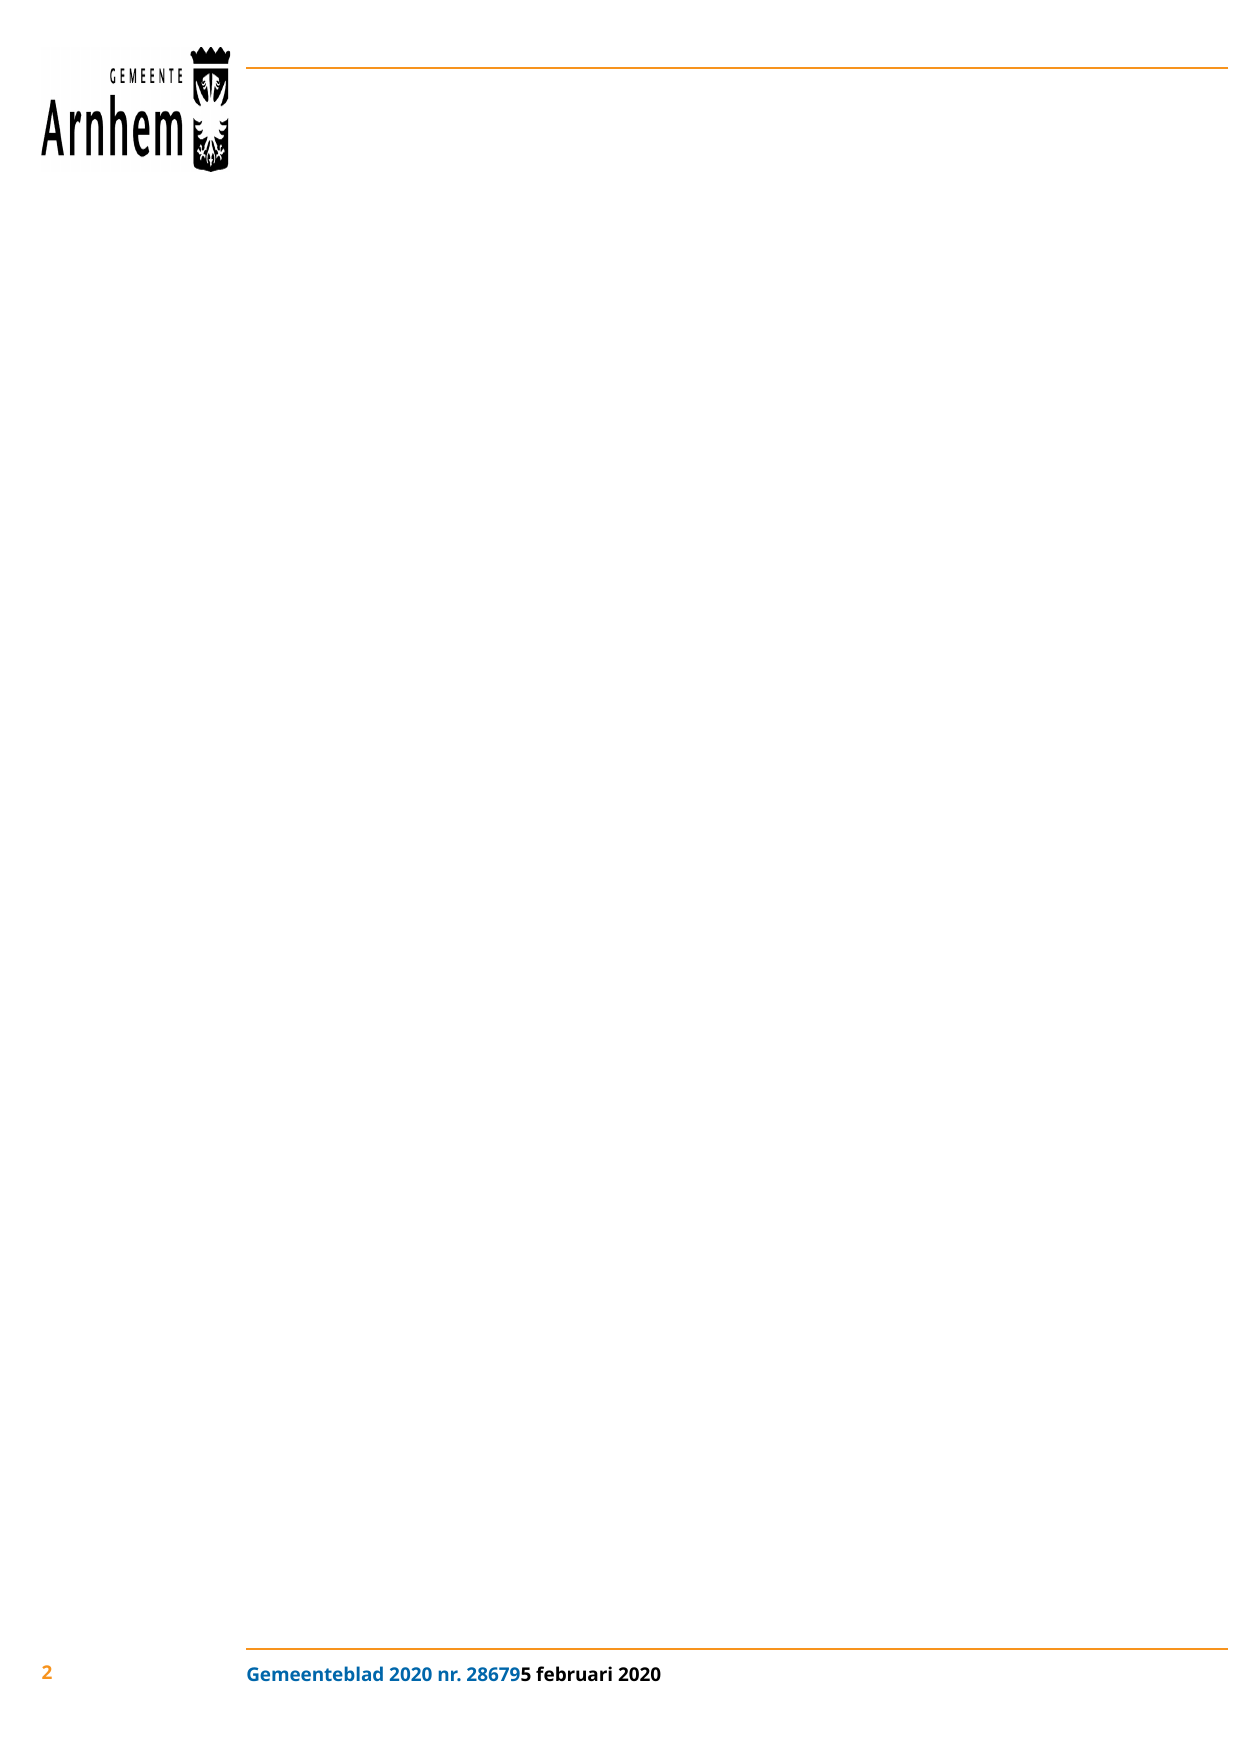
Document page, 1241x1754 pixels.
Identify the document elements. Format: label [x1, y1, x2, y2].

picture [41, 47, 231, 172]
